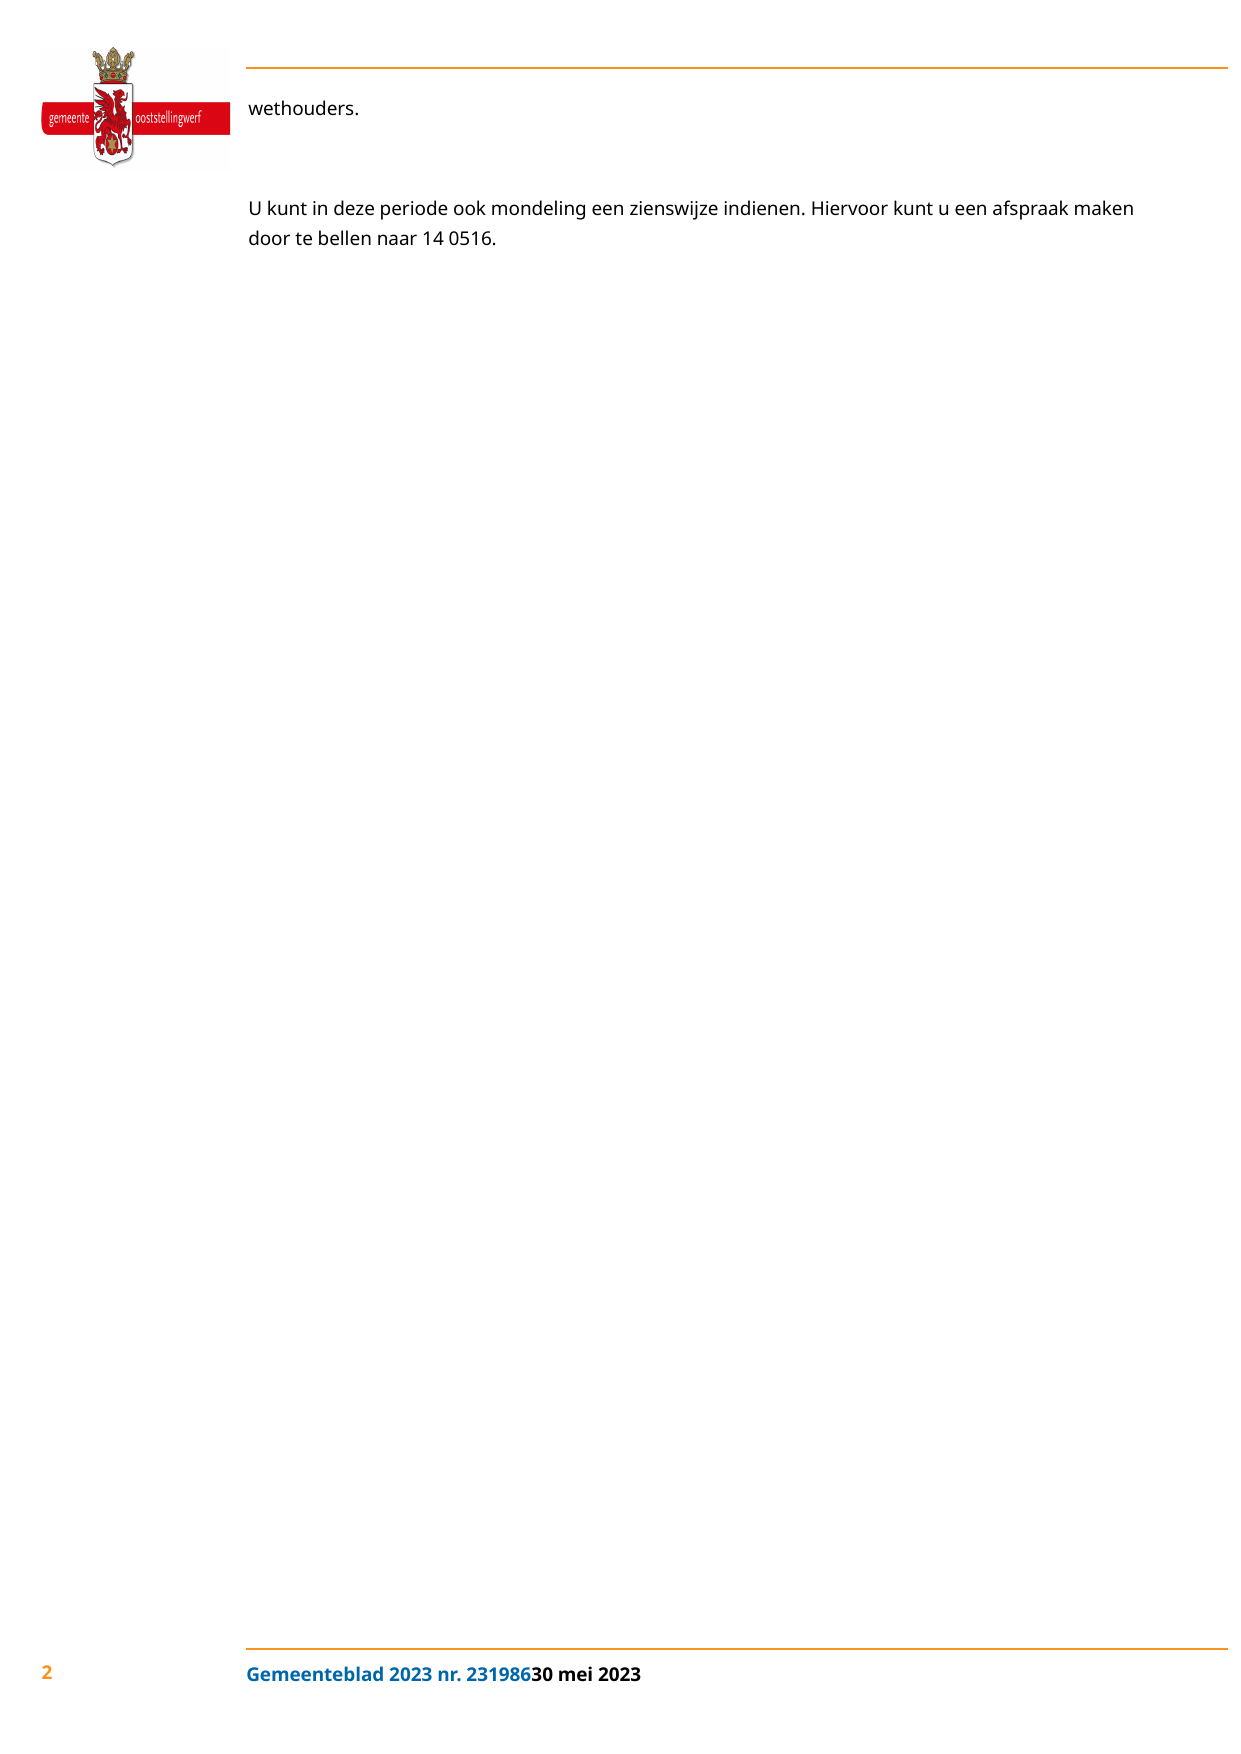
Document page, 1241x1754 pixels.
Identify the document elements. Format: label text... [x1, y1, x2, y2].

text wethouders. [248, 95, 1152, 121]
text U kunt in deze periode ook mondeling een zienswijze indienen. Hiervoor kunt u een afspraak maken door te bellen naar 14 0516. [248, 196, 1152, 251]
picture [41, 47, 231, 172]
